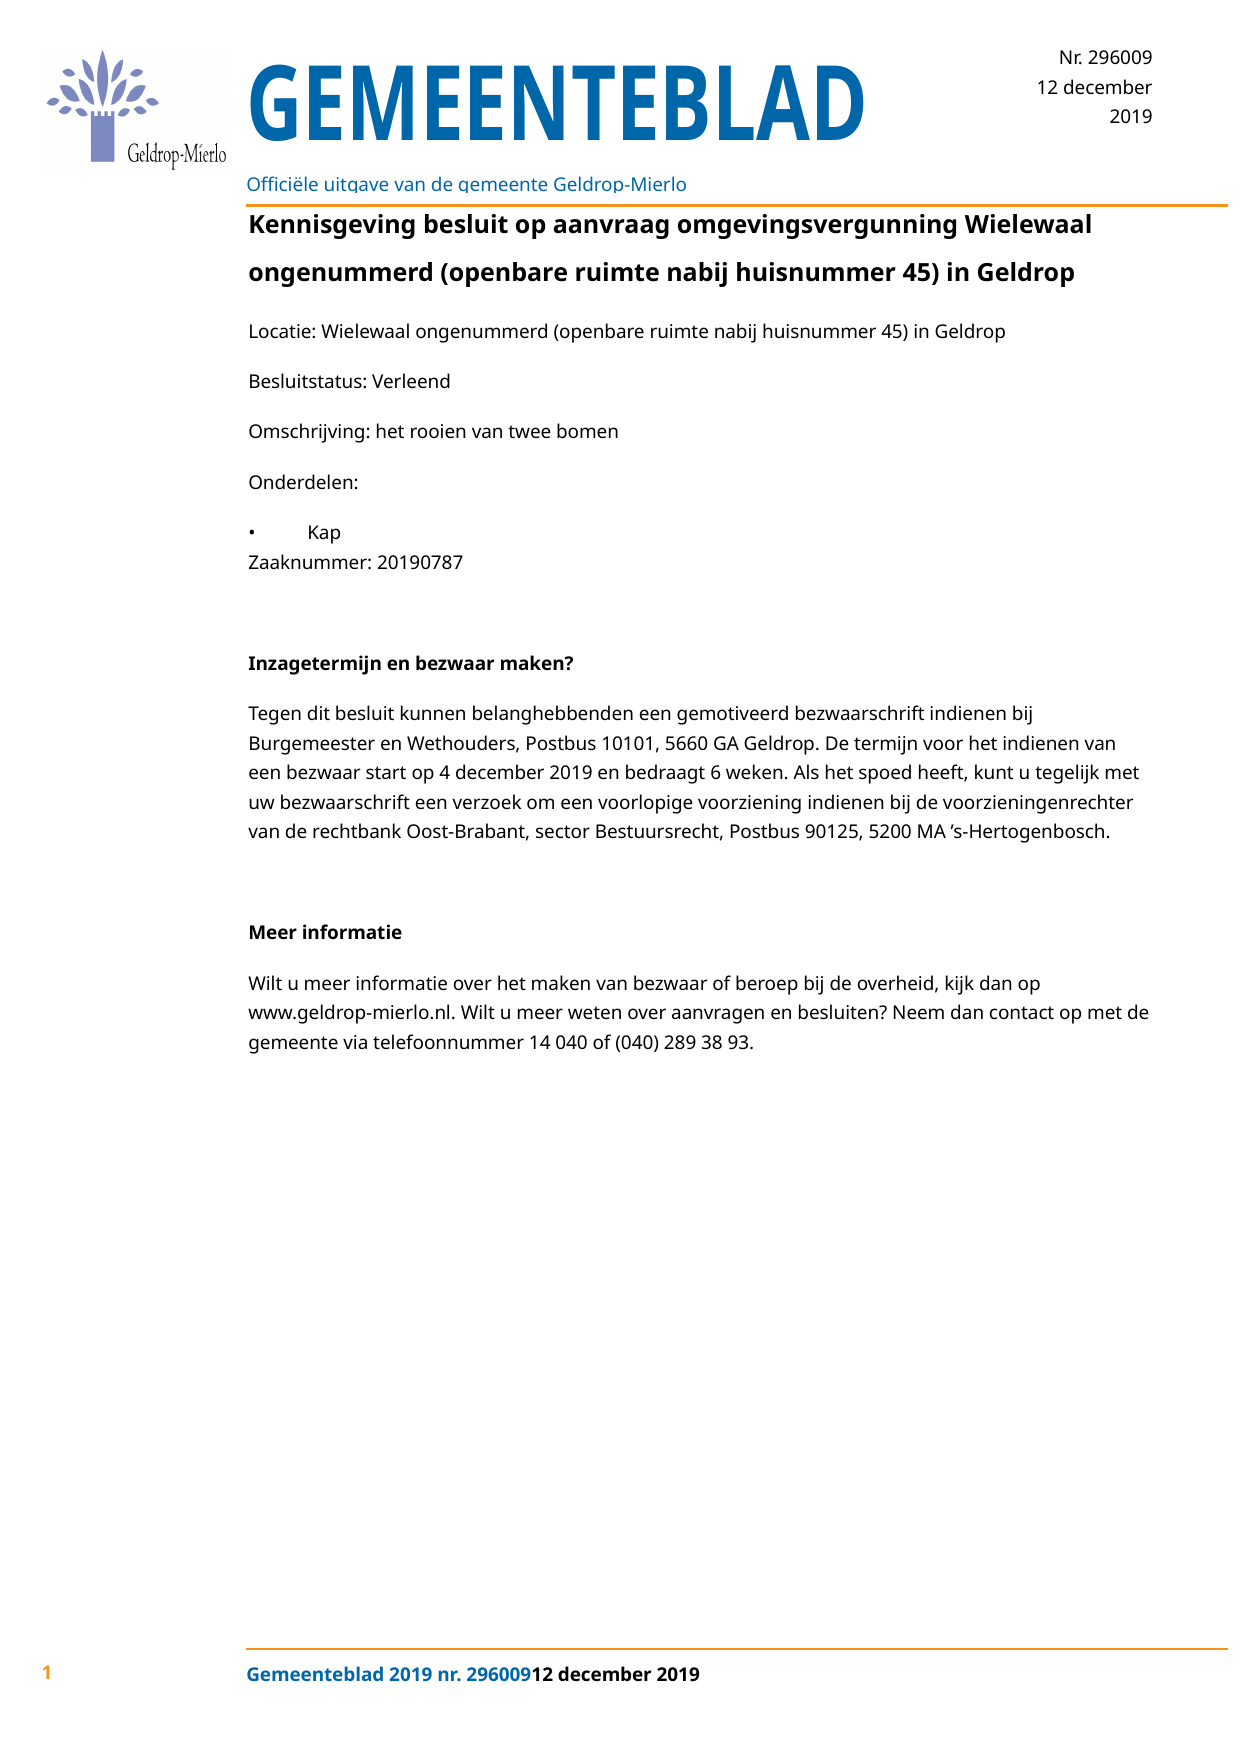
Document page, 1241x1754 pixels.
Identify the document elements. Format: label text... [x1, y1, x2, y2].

text Kennisgeving besluit op aanvraag omgevingsvergunning Wielewaal ongenummerd (openbare ruimte nabij huisnummer 45) in Geldrop [248, 207, 1152, 288]
list Kap [248, 519, 1152, 545]
text Inzagetermijn en bezwaar maken? [248, 650, 1152, 676]
picture [41, 47, 231, 172]
text Meer informatie [248, 919, 1152, 945]
text Besluitstatus: Verleend [248, 368, 1152, 394]
text Zaaknummer: 20190787 [248, 549, 1152, 575]
text Wilt u meer informatie over het maken van bezwaar of beroep bij de overheid, kijk dan op www.geldrop-mierlo.nl. Wilt u meer weten over aanvragen en besluiten? Neem dan contact op met de gemeente via telefoonnummer 14 040 of (040) 289 38 93. [248, 970, 1152, 1055]
text Onderdelen: [248, 469, 1152, 495]
text Locatie: Wielewaal ongenummerd (openbare ruimte nabij huisnummer 45) in Geldrop [248, 318, 1152, 344]
text Tegen dit besluit kunnen belanghebbenden een gemotiveerd bezwaarschrift indienen bij Burgemeester en Wethouders, Postbus 10101, 5660 GA Geldrop. De termijn voor het indienen van een bezwaar start op 4 december 2019 en bedraagt 6 weken. Als het spoed heeft, kunt u tegelijk met uw bezwaarschrift een verzoek om een voorlopige voorziening indienen bij de voorzieningenrechter van de rechtbank Oost-Brabant, sector Bestuursrecht, Postbus 90125, 5200 MA ’s-Hertogenbosch. [248, 700, 1152, 844]
text Omschrijving: het rooien van twee bomen [248, 419, 1152, 444]
